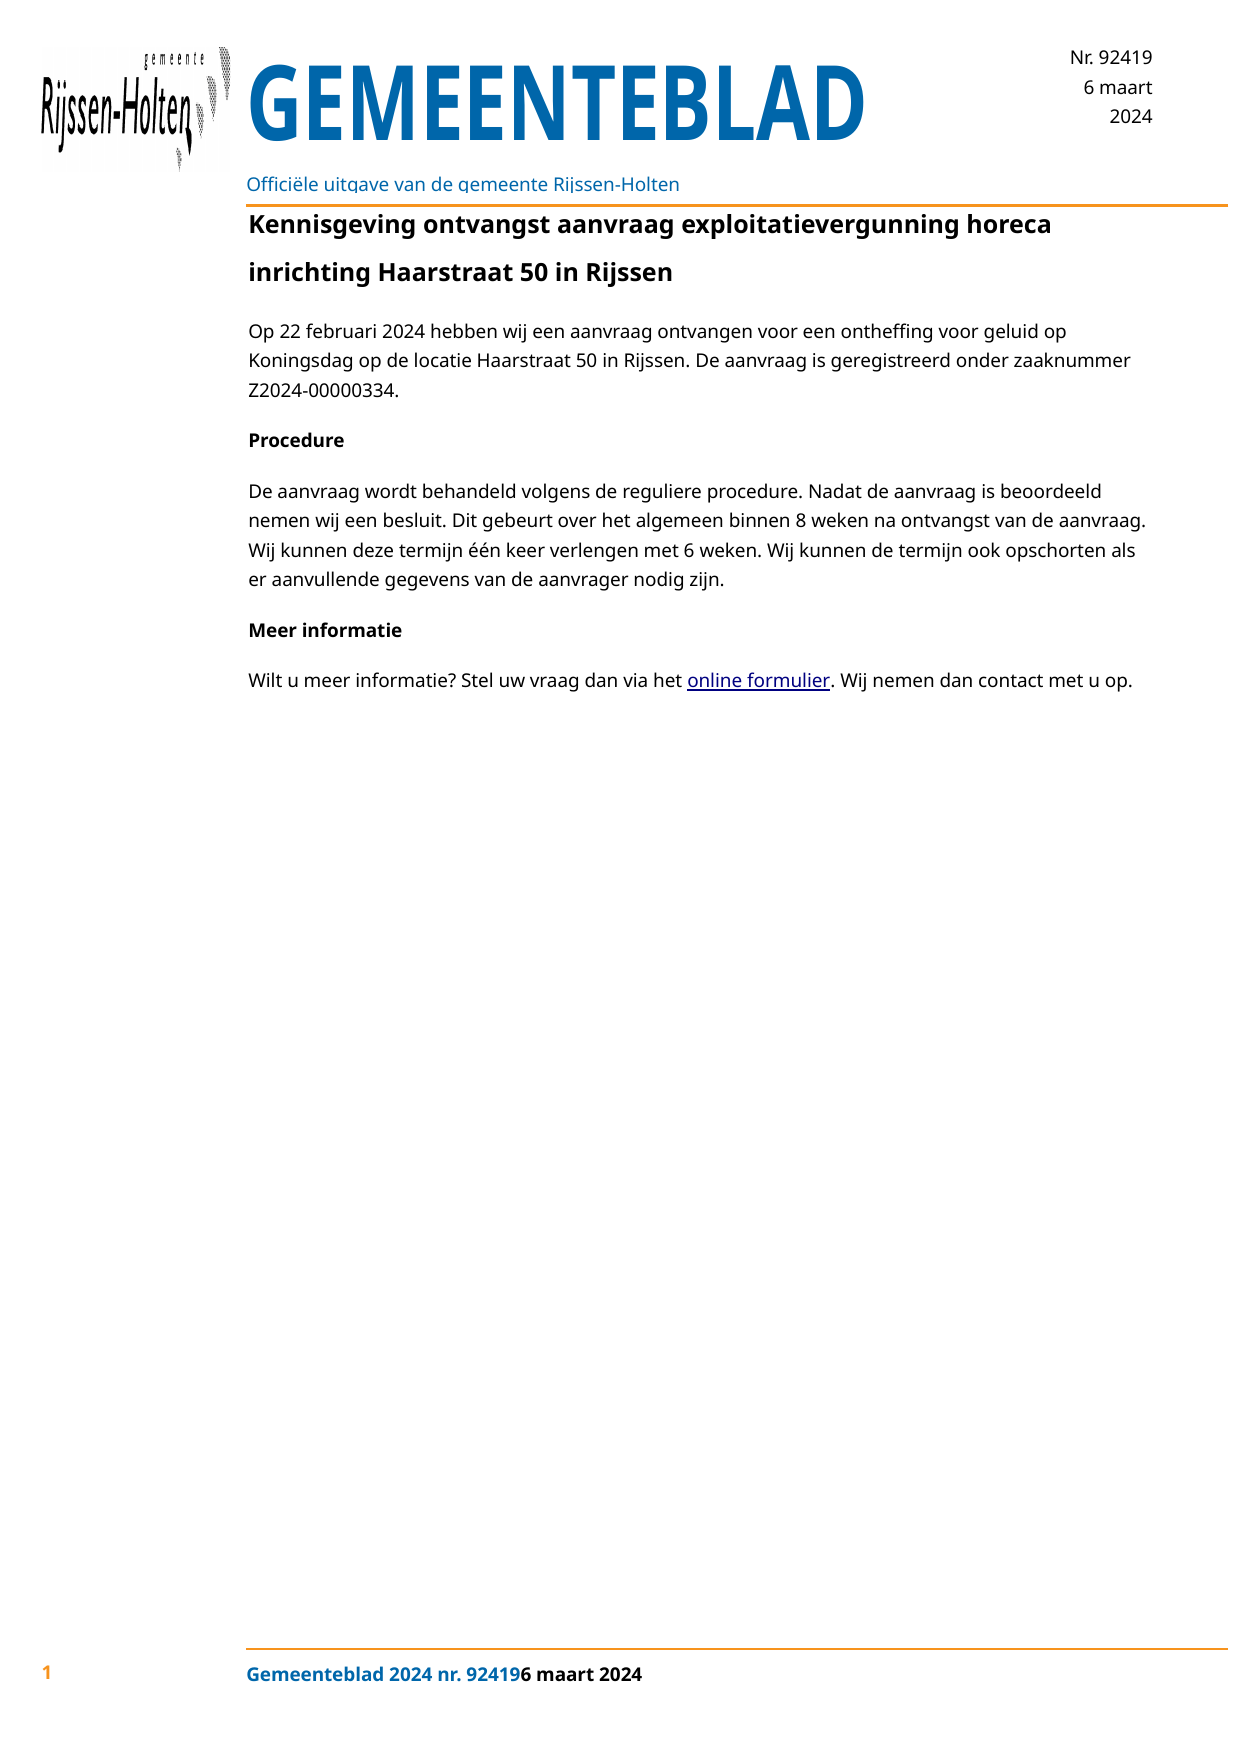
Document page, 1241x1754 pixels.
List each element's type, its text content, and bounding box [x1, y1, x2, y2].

text Meer informatie [248, 617, 1152, 643]
text Wilt u meer informatie? Stel uw vraag dan via het online formulier. Wij nemen dan contact met u op. [248, 667, 1152, 693]
text Op 22 februari 2024 hebben wij een aanvraag ontvangen voor een ontheffing voor geluid op Koningsdag op de locatie Haarstraat 50 in Rijssen. De aanvraag is geregistreerd onder zaaknummer Z2024-00000334. [248, 318, 1152, 403]
text De aanvraag wordt behandeld volgens de reguliere procedure. Nadat de aanvraag is beoordeeld nemen wij een besluit. Dit gebeurt over het algemeen binnen 8 weken na ontvangst van de aanvraag. Wij kunnen deze termijn één keer verlengen met 6 weken. Wij kunnen de termijn ook opschorten als er aanvullende gegevens van de aanvrager nodig zijn. [248, 478, 1152, 592]
text Procedure [248, 427, 1152, 453]
text Kennisgeving ontvangst aanvraag exploitatievergunning horeca inrichting Haarstraat 50 in Rijssen [248, 207, 1152, 288]
picture [41, 47, 231, 172]
